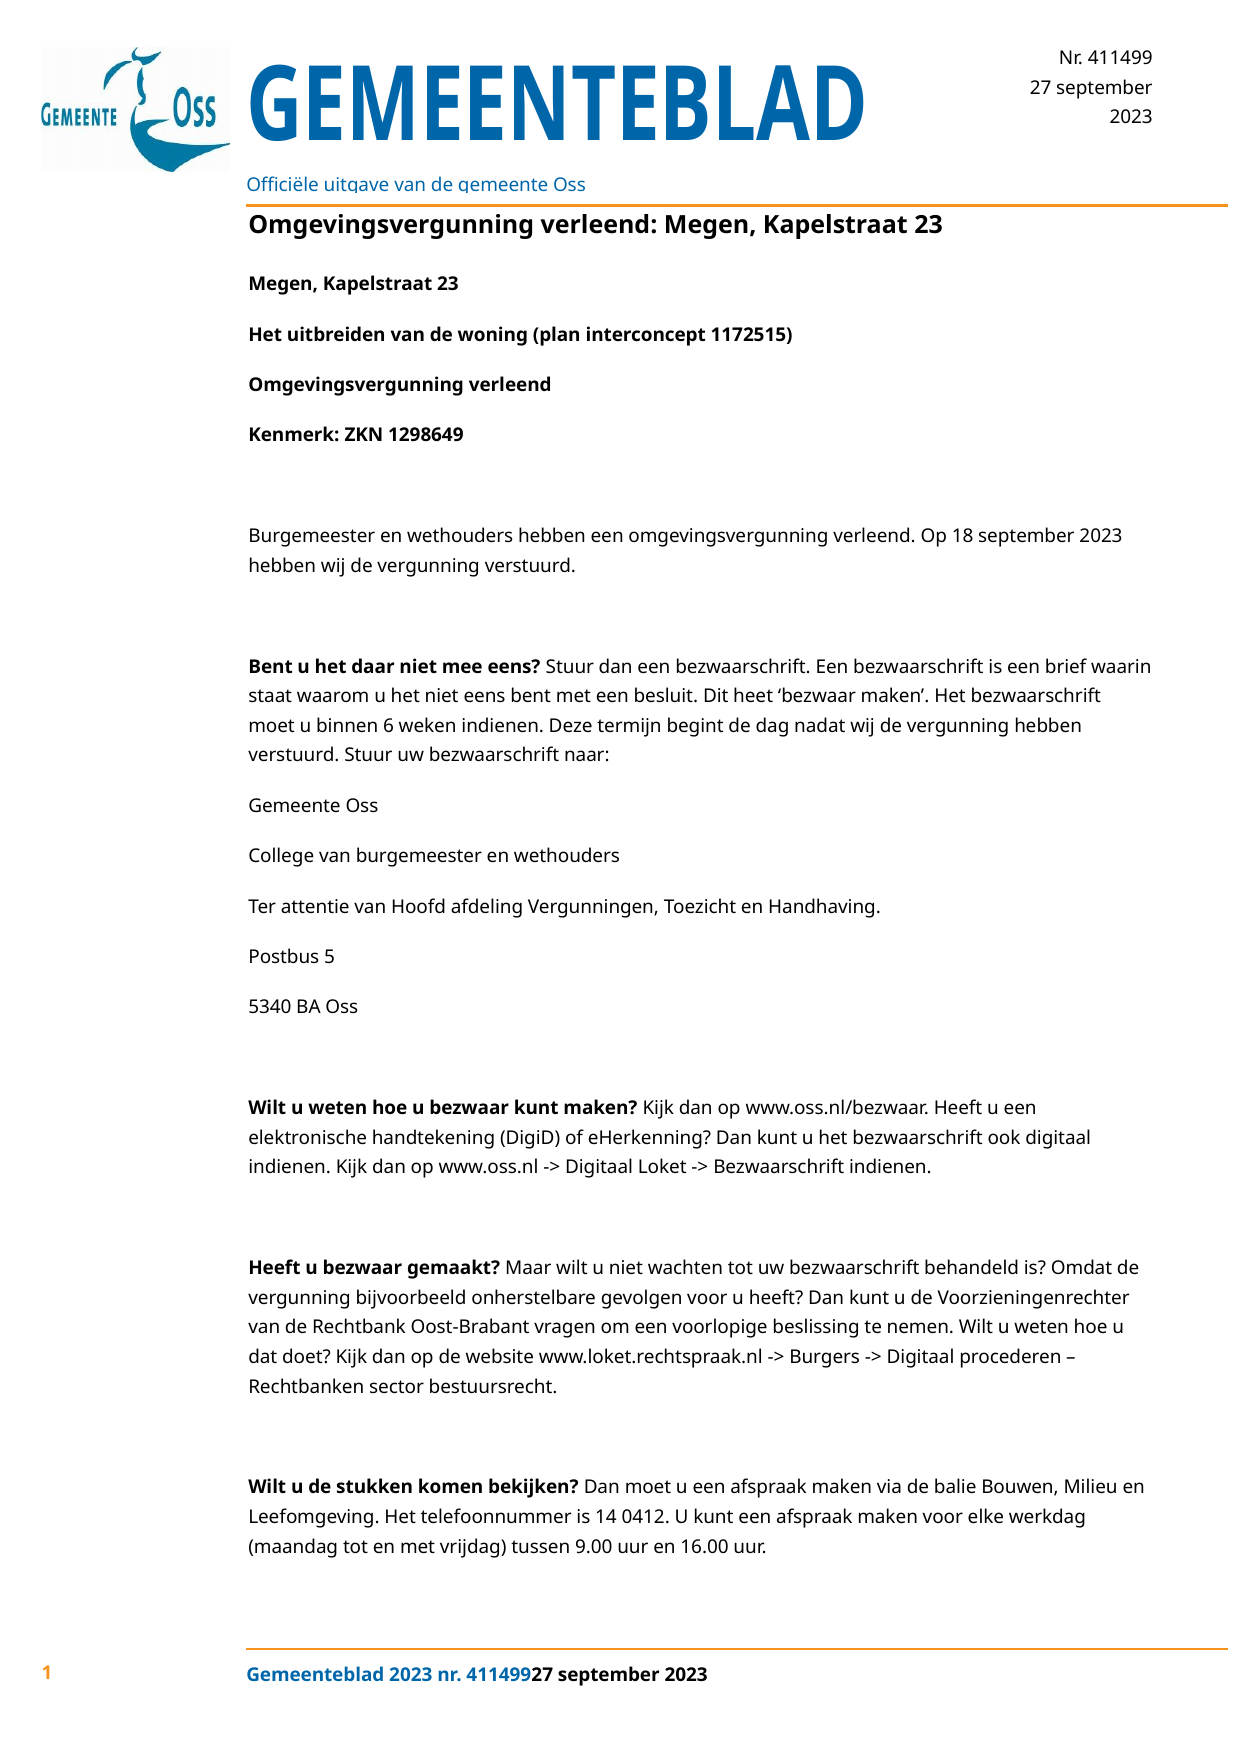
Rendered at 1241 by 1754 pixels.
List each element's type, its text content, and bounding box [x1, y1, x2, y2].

text Kenmerk: ZKN 1298649 [248, 422, 1152, 447]
text Wilt u de stukken komen bekijken? Dan moet u een afspraak maken via de balie Bouwen, Milieu en Leefomgeving. Het telefoonnummer is 14 0412. U kunt een afspraak maken voor elke werkdag (maandag tot en met vrijdag) tussen 9.00 uur en 16.00 uur. [248, 1474, 1152, 1558]
text Postbus 5 [248, 943, 1152, 969]
text Gemeente Oss [248, 792, 1152, 818]
text Wilt u weten hoe u bezwaar kunt maken? Kijk dan op www.oss.nl/bezwaar. Heeft u een elektronische handtekening (DigiD) of eHerkenning? Dan kunt u het bezwaarschrift ook digitaal indienen. Kijk dan op www.oss.nl -> Digitaal Loket -> Bezwaarschrift indienen. [248, 1094, 1152, 1179]
text Ter attentie van Hoofd afdeling Vergunningen, Toezicht en Handhaving. [248, 893, 1152, 918]
text Heeft u bezwaar gemaakt? Maar wilt u niet wachten tot uw bezwaarschrift behandeld is? Omdat de vergunning bijvoorbeeld onherstelbare gevolgen voor u heeft? Dan kunt u de Voorzieningenrechter van de Rechtbank Oost-Brabant vragen om een voorlopige beslissing te nemen. Wilt u weten hoe u dat doet? Kijk dan op de website www.loket.rechtspraak.nl -> Burgers -> Digitaal procederen – Rechtbanken sector bestuursrecht. [248, 1254, 1152, 1398]
text 5340 BA Oss [248, 994, 1152, 1019]
text Omgevingsvergunning verleend [248, 371, 1152, 397]
text Burgemeester en wethouders hebben een omgevingsvergunning verleend. Op 18 september 2023 hebben wij de vergunning verstuurd. [248, 522, 1152, 578]
text College van burgemeester en wethouders [248, 842, 1152, 868]
text Het uitbreiden van de woning (plan interconcept 1172515) [248, 321, 1152, 346]
text Bent u het daar niet mee eens? Stuur dan een bezwaarschrift. Een bezwaarschrift is een brief waarin staat waarom u het niet eens bent met een besluit. Dit heet ‘bezwaar maken’. Het bezwaarschrift moet u binnen 6 weken indienen. Deze termijn begint de dag nadat wij de vergunning hebben verstuurd. Stuur uw bezwaarschrift naar: [248, 653, 1152, 767]
text Megen, Kapelstraat 23 [248, 270, 1152, 296]
picture [41, 47, 231, 172]
text Omgevingsvergunning verleend: Megen, Kapelstraat 23 [248, 207, 1152, 241]
